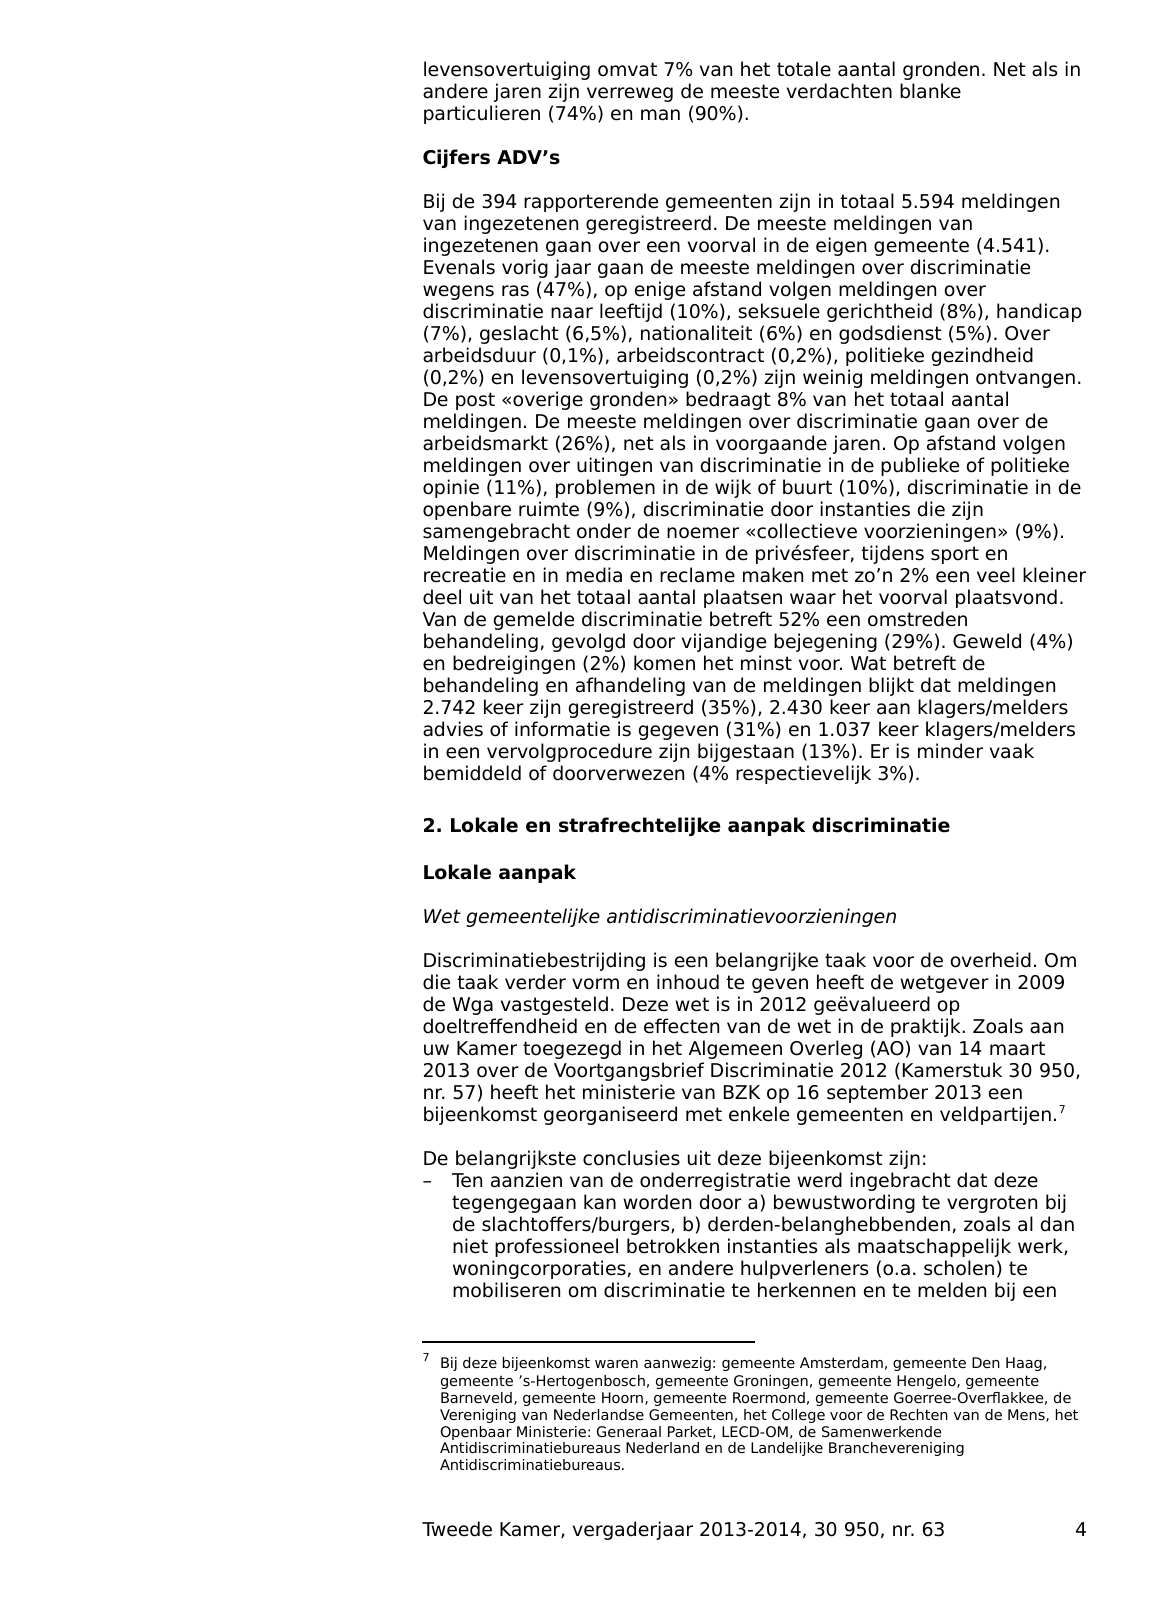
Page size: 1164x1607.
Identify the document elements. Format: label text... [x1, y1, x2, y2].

text De belangrijkste conclusies uit deze bijeenkomst zijn: [422, 1148, 1087, 1170]
text Bij deze bijeenkomst waren aanwezig: gemeente Amsterdam, gemeente Den Haag, gemeente ’s-Hertogenbosch, gemeente Groningen, gemeente Hengelo, gemeente Barneveld, gemeente Hoorn, gemeente Roermond, gemeente Goerree-Overflakkee, de Vereniging van Nederlandse Gemeenten, het College voor de Rechten van de Mens, het Openbaar Ministerie: Generaal Parket, LECD-OM, de Samenwerkende Antidiscriminatiebureaus Nederland en de Landelijke Branchevereniging Antidiscriminatiebureaus. [422, 1351, 1087, 1474]
text Bij de 394 rapporterende gemeenten zijn in totaal 5.594 meldingen van ingezetenen geregistreerd. De meeste meldingen van ingezetenen gaan over een voorval in de eigen gemeente (4.541). Evenals vorig jaar gaan de meeste meldingen over discriminatie wegens ras (47%), op enige afstand volgen meldingen over discriminatie naar leeftijd (10%), seksuele gerichtheid (8%), handicap (7%), geslacht (6,5%), nationaliteit (6%) en godsdienst (5%). Over arbeidsduur (0,1%), arbeidscontract (0,2%), politieke gezindheid (0,2%) en levensovertuiging (0,2%) zijn weinig meldingen ontvangen. De post «overige gronden» bedraagt 8% van het totaal aantal meldingen. De meeste meldingen over discriminatie gaan over de arbeidsmarkt (26%), net als in voorgaande jaren. Op afstand volgen meldingen over uitingen van discriminatie in de publieke of politieke opinie (11%), problemen in de wijk of buurt (10%), discriminatie in de openbare ruimte (9%), discriminatie door instanties die zijn samengebracht onder de noemer «collectieve voorzieningen» (9%). Meldingen over discriminatie in de privésfeer, tijdens sport en recreatie en in media en reclame maken met zo’n 2% een veel kleiner deel uit van het totaal aantal plaatsen waar het voorval plaatsvond. Van de gemelde discriminatie betreft 52% een omstreden behandeling, gevolgd door vijandige bejegening (29%). Geweld (4%) en bedreigingen (2%) komen het minst voor. Wat betreft de behandeling en afhandeling van de meldingen blijkt dat meldingen 2.742 keer zijn geregistreerd (35%), 2.430 keer aan klagers/melders advies of informatie is gegeven (31%) en 1.037 keer klagers/melders in een vervolgprocedure zijn bijgestaan (13%). Er is minder vaak bemiddeld of doorverwezen (4% respectievelijk 3%). [422, 191, 1087, 785]
text Discriminatiebestrijding is een belangrijke taak voor de overheid. Om die taak verder vorm en inhoud te geven heeft de wetgever in 2009 de Wga vastgesteld. Deze wet is in 2012 geëvalueerd op doeltreffendheid en de effecten van de wet in de praktijk. Zoals aan uw Kamer toegezegd in het Algemeen Overleg (AO) van 14 maart 2013 over de Voortgangsbrief Discriminatie 2012 (Kamerstuk 30 950, nr. 57) heeft het ministerie van BZK op 16 september 2013 een bijeenkomst georganiseerd met enkele gemeenten en veldpartijen. [422, 950, 1087, 1126]
text – Ten aanzien van de onderregistratie werd ingebracht dat deze tegengegaan kan worden door a) bewustwording te vergroten bij de slachtoffers/burgers, b) derden-belanghebbenden, zoals al dan niet professioneel betrokken instanties als maatschappelijk werk, woningcorporaties, en andere hulpverleners (o.a. scholen) te mobiliseren om discriminatie te herkennen en te melden bij een [422, 1170, 1087, 1302]
subtitle 2. Lokale en strafrechtelijke aanpak discriminatie [422, 815, 1087, 837]
text levensovertuiging omvat 7% van het totale aantal gronden. Net als in andere jaren zijn verreweg de meeste verdachten blanke particulieren (74%) en man (90%). [422, 59, 1087, 125]
subtitle Cijfers ADV’s [422, 147, 1087, 169]
subtitle Wet gemeentelijke antidiscriminatievoorzieningen [422, 906, 1087, 928]
subtitle Lokale aanpak [422, 862, 1087, 884]
